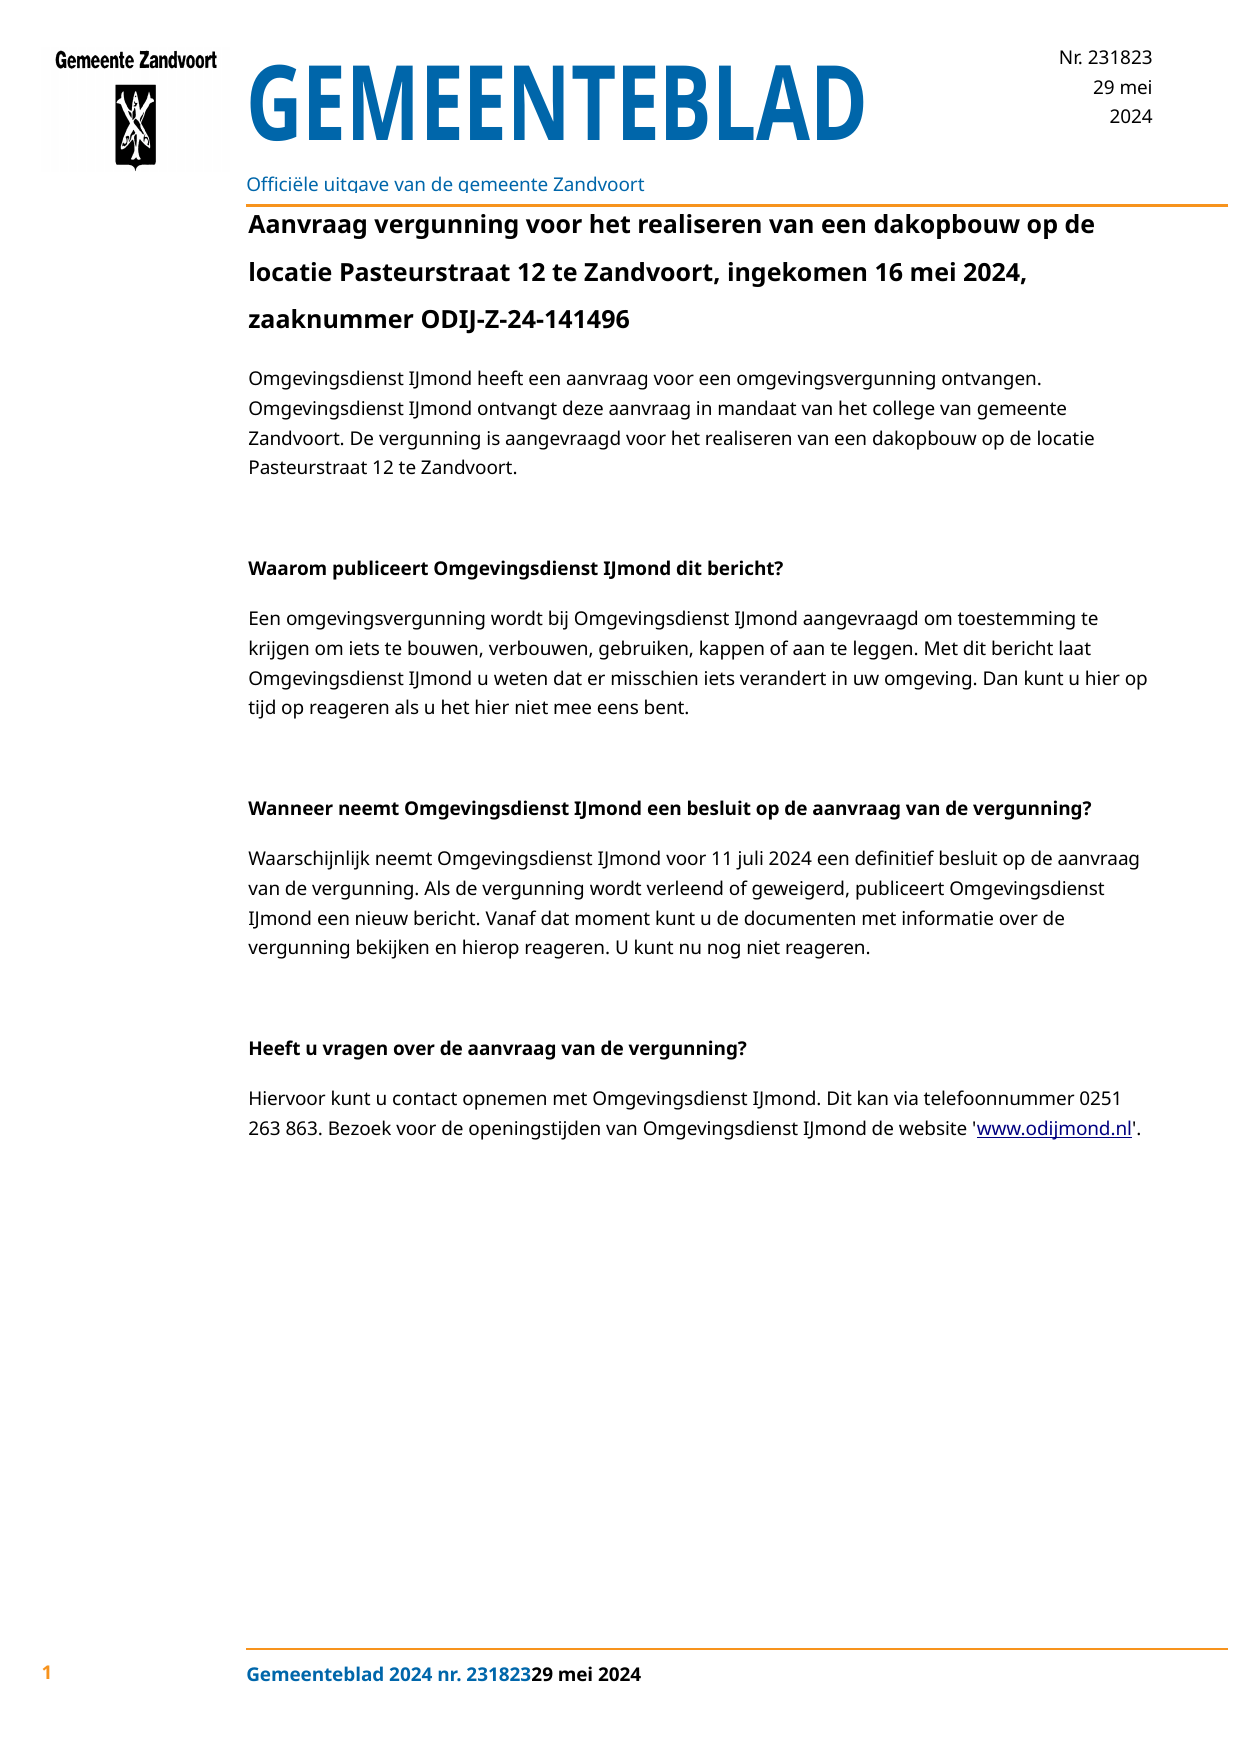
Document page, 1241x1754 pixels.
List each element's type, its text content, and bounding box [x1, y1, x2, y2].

text Aanvraag vergunning voor het realiseren van een dakopbouw op de locatie Pasteurstraat 12 te Zandvoort, ingekomen 16 mei 2024, zaaknummer ODIJ-Z-24-141496 [248, 207, 1152, 336]
text Hiervoor kunt u contact opnemen met Omgevingsdienst IJmond. Dit kan via telefoonnummer 0251 263 863. Bezoek voor de openingstijden van Omgevingsdienst IJmond de website 'www.odijmond.nl'. [248, 1086, 1152, 1141]
text Heeft u vragen over de aanvraag van de vergunning? [248, 1035, 1152, 1061]
text Een omgevingsvergunning wordt bij Omgevingsdienst IJmond aangevraagd om toestemming te krijgen om iets te bouwen, verbouwen, gebruiken, kappen of aan te leggen. Met dit bericht laat Omgevingsdienst IJmond u weten dat er misschien iets verandert in uw omgeving. Dan kunt u hier op tijd op reageren als u het hier niet mee eens bent. [248, 606, 1152, 720]
text Omgevingsdienst IJmond heeft een aanvraag voor een omgevingsvergunning ontvangen. Omgevingsdienst IJmond ontvangt deze aanvraag in mandaat van het college van gemeente Zandvoort. De vergunning is aangevraagd voor het realiseren van een dakopbouw op de locatie Pasteurstraat 12 te Zandvoort. [248, 366, 1152, 480]
text Waarschijnlijk neemt Omgevingsdienst IJmond voor 11 juli 2024 een definitief besluit op de aanvraag van de vergunning. Als de vergunning wordt verleend of geweigerd, publiceert Omgevingsdienst IJmond een nieuw bericht. Vanaf dat moment kunt u de documenten met informatie over de vergunning bekijken en hierop reageren. U kunt nu nog niet reageren. [248, 846, 1152, 960]
text Wanneer neemt Omgevingsdienst IJmond een besluit op de aanvraag van de vergunning? [248, 795, 1152, 821]
picture [41, 47, 231, 172]
text Waarom publiceert Omgevingsdienst IJmond dit bericht? [248, 555, 1152, 581]
